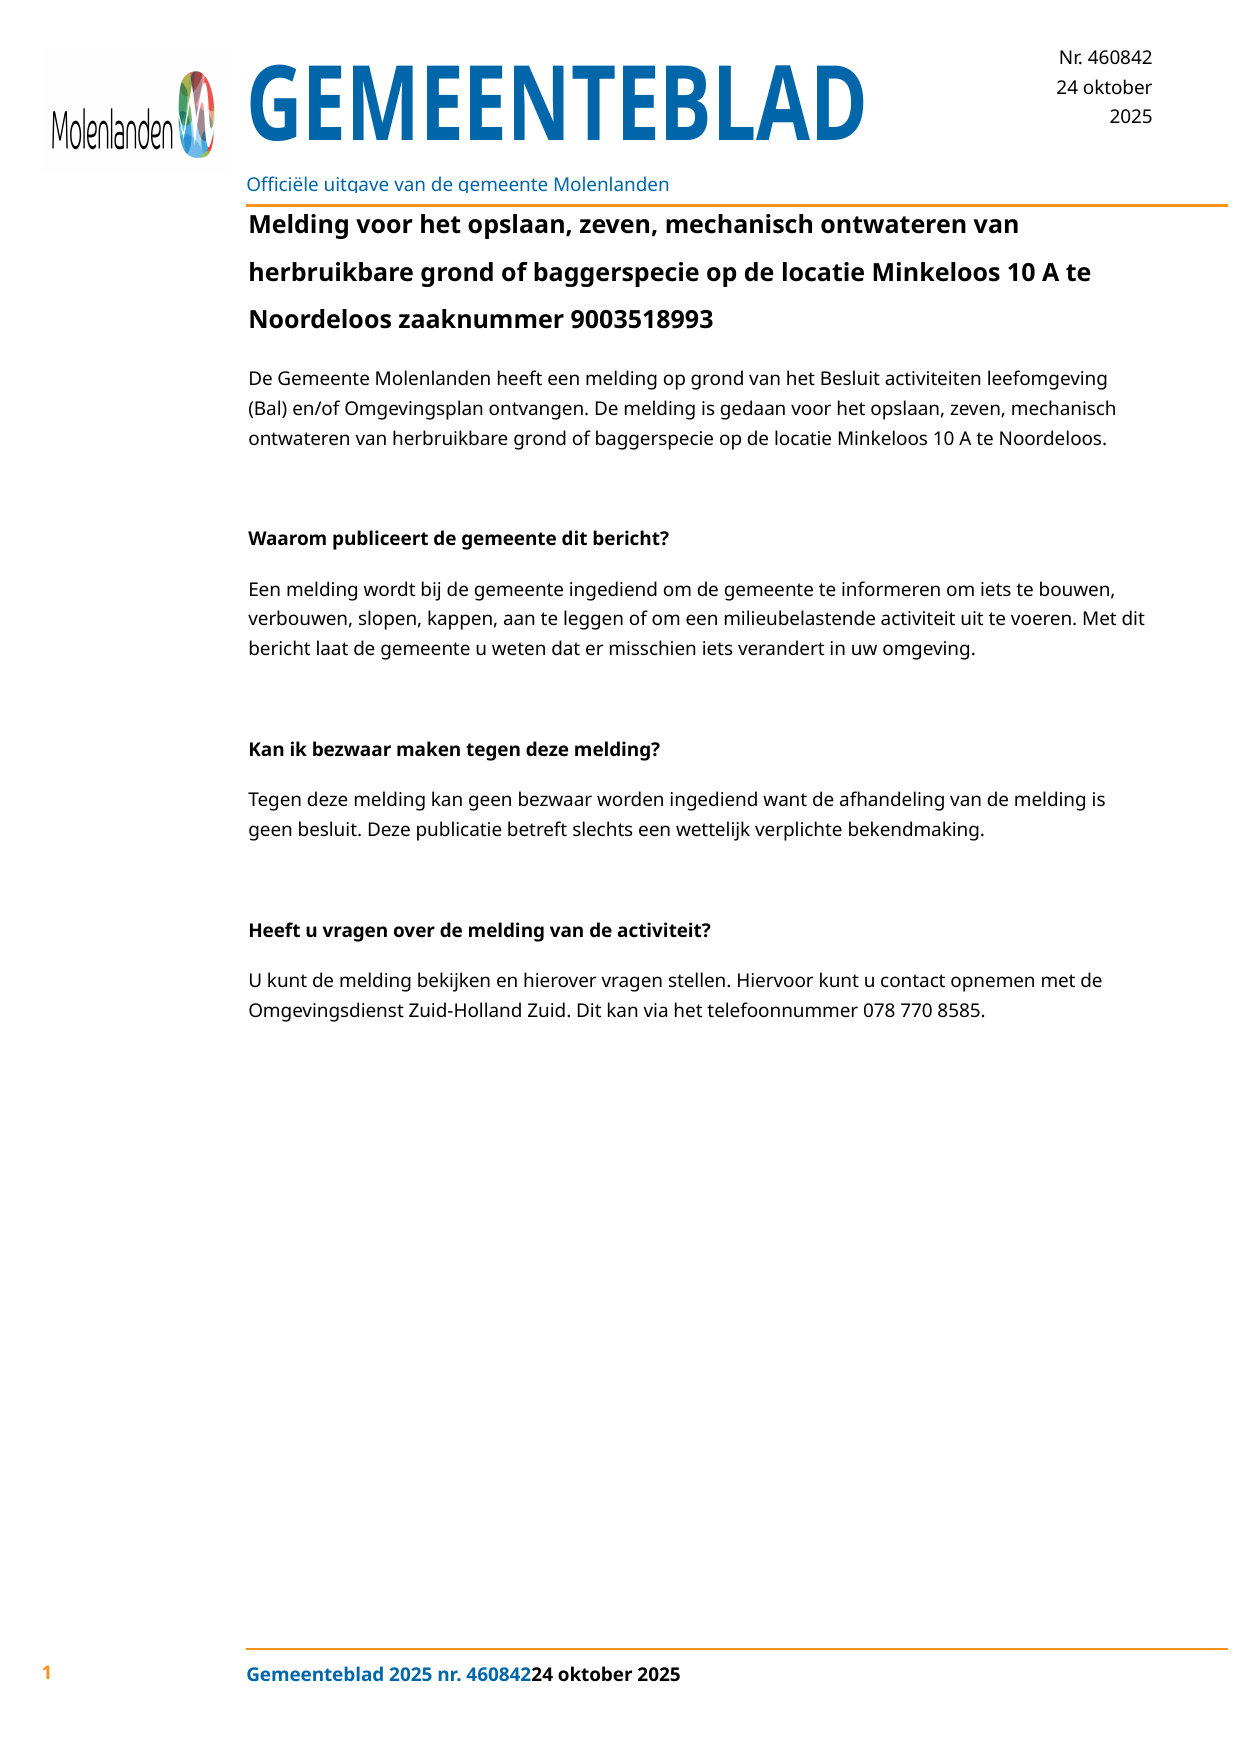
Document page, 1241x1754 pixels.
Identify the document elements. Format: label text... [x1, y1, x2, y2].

text U kunt de melding bekijken en hierover vragen stellen. Hiervoor kunt u contact opnemen met de Omgevingsdienst Zuid-Holland Zuid. Dit kan via het telefoonnummer 078 770 8585. [248, 967, 1152, 1022]
text Een melding wordt bij de gemeente ingediend om de gemeente te informeren om iets te bouwen, verbouwen, slopen, kappen, aan te leggen of om een milieubelastende activiteit uit te voeren. Met dit bericht laat de gemeente u weten dat er misschien iets verandert in uw omgeving. [248, 576, 1152, 661]
text Kan ik bezwaar maken tegen deze melding? [248, 736, 1152, 762]
text De Gemeente Molenlanden heeft een melding op grond van het Besluit activiteiten leefomgeving (Bal) en/of Omgevingsplan ontvangen. De melding is gedaan voor het opslaan, zeven, mechanisch ontwateren van herbruikbare grond of baggerspecie op de locatie Minkeloos 10 A te Noordeloos. [248, 366, 1152, 450]
picture [41, 47, 231, 172]
text Waarom publiceert de gemeente dit bericht? [248, 526, 1152, 551]
text Heeft u vragen over de melding van de activiteit? [248, 917, 1152, 942]
text Melding voor het opslaan, zeven, mechanisch ontwateren van herbruikbare grond of baggerspecie op de locatie Minkeloos 10 A te Noordeloos zaaknummer 9003518993 [248, 207, 1152, 336]
text Tegen deze melding kan geen bezwaar worden ingediend want de afhandeling van de melding is geen besluit. Deze publicatie betreft slechts een wettelijk verplichte bekendmaking. [248, 786, 1152, 842]
